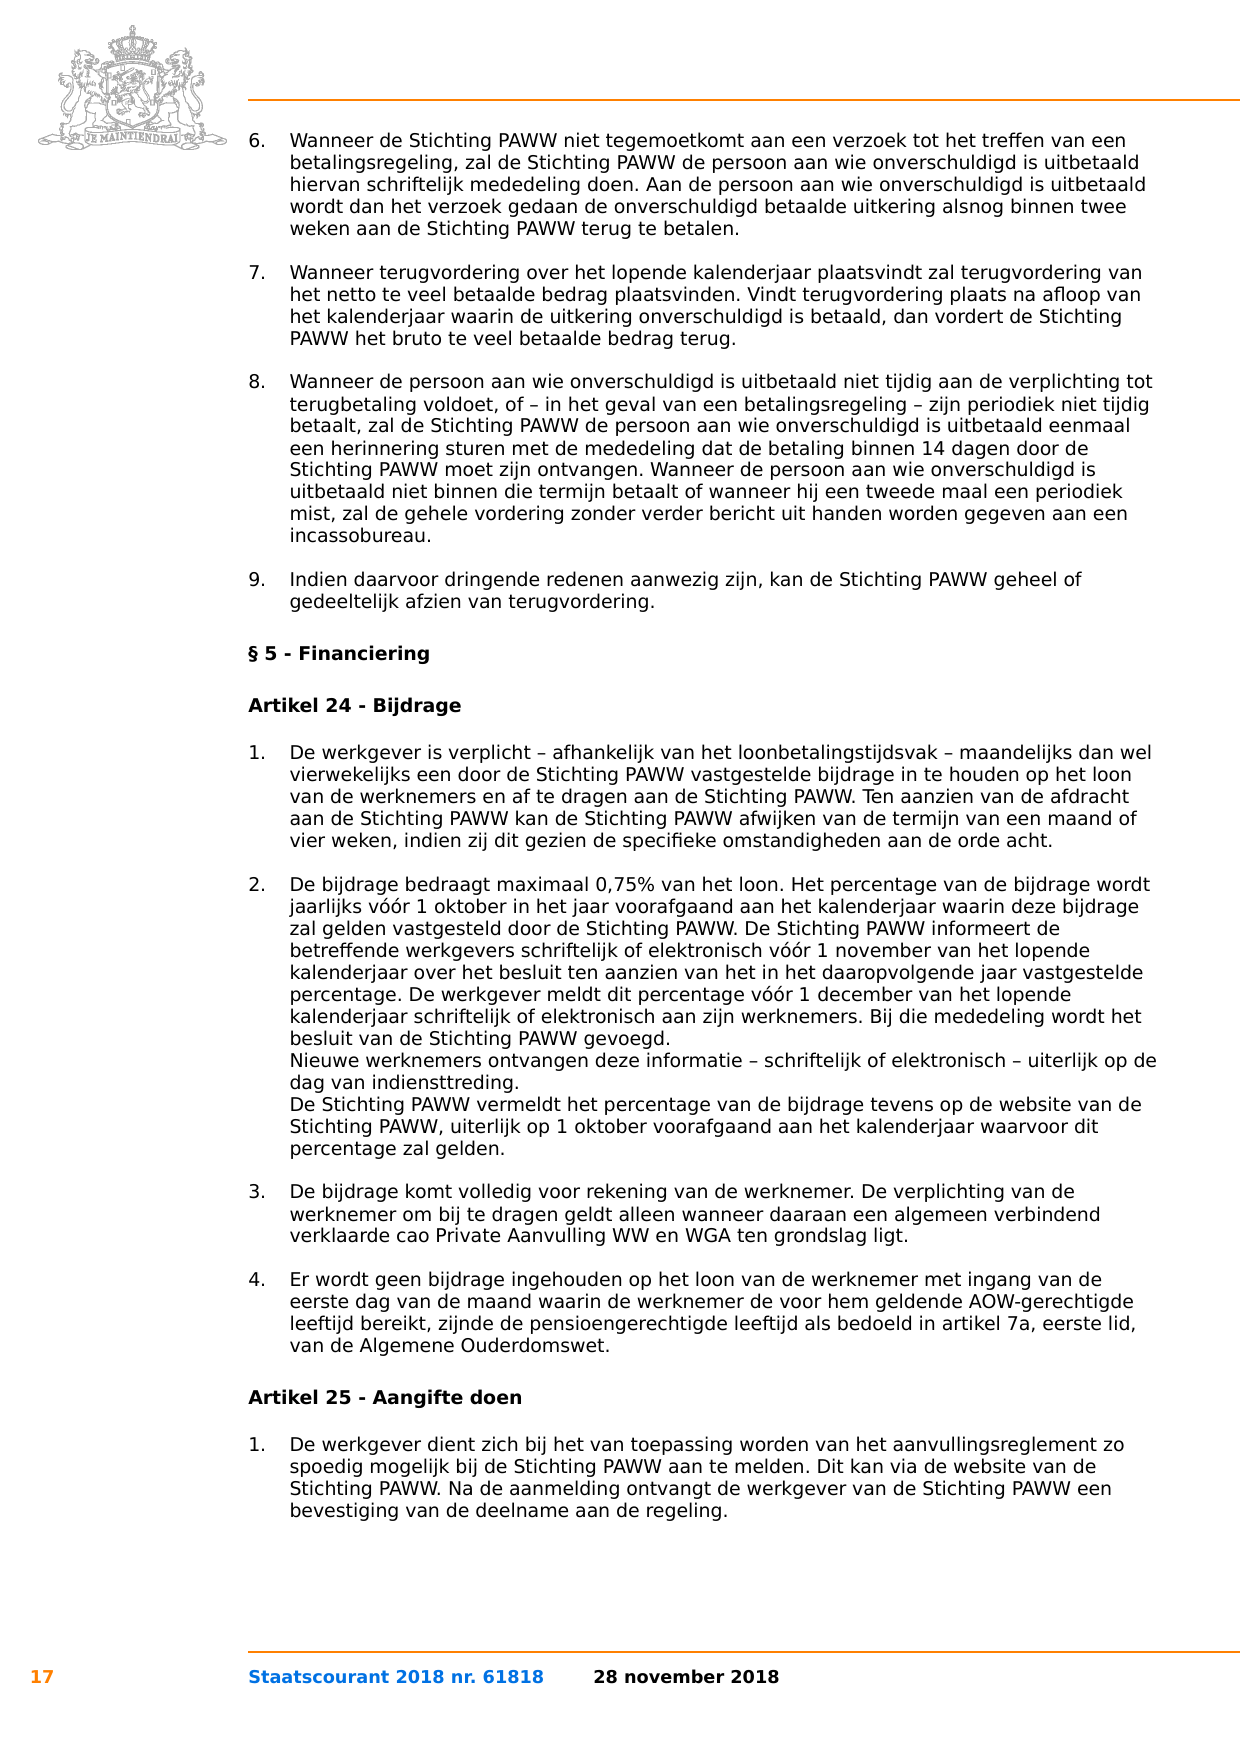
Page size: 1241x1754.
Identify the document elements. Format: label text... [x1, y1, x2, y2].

text 7. Wanneer terugvordering over het lopende kalenderjaar plaatsvindt zal terugvordering van het netto te veel betaalde bedrag plaatsvinden. Vindt terugvordering plaats na afloop van het kalenderjaar waarin de uitkering onverschuldigd is betaald, dan vordert de Stichting PAWW het bruto te veel betaalde bedrag terug. [248, 262, 1163, 349]
subtitle Artikel 25 - Aangifte doen [248, 1387, 1163, 1409]
text 3. De bijdrage komt volledig voor rekening van de werknemer. De verplichting van de werknemer om bij te dragen geldt alleen wanneer daaraan een algemeen verbindend verklaarde cao Private Aanvulling WW en WGA ten grondslag ligt. [248, 1181, 1163, 1247]
text 1. De werkgever is verplicht – afhankelijk van het loonbetalingstijdsvak – maandelijks dan wel vierwekelijks een door de Stichting PAWW vastgestelde bijdrage in te houden op het loon van de werknemers en af te dragen aan de Stichting PAWW. Ten aanzien van de afdracht aan de Stichting PAWW kan de Stichting PAWW afwijken van de termijn van een maand of vier weken, indien zij dit gezien de specifieke omstandigheden aan de orde acht. [248, 742, 1163, 852]
subtitle Artikel 24 - Bijdrage [248, 695, 1163, 717]
picture [38, 25, 227, 150]
text 6. Wanneer de Stichting PAWW niet tegemoetkomt aan een verzoek tot het treffen van een betalingsregeling, zal de Stichting PAWW de persoon aan wie onverschuldigd is uitbetaald hiervan schriftelijk mededeling doen. Aan de persoon aan wie onverschuldigd is uitbetaald wordt dan het verzoek gedaan de onverschuldigd betaalde uitkering alsnog binnen twee weken aan de Stichting PAWW terug te betalen. [248, 130, 1163, 240]
text 8. Wanneer de persoon aan wie onverschuldigd is uitbetaald niet tijdig aan de verplichting tot terugbetaling voldoet, of – in het geval van een betalingsregeling – zijn periodiek niet tijdig betaalt, zal de Stichting PAWW de persoon aan wie onverschuldigd is uitbetaald eenmaal een herinnering sturen met de mededeling dat de betaling binnen 14 dagen door de Stichting PAWW moet zijn ontvangen. Wanneer de persoon aan wie onverschuldigd is uitbetaald niet binnen die termijn betaalt of wanneer hij een tweede maal een periodiek mist, zal de gehele vordering zonder verder bericht uit handen worden gegeven aan een incassobureau. [248, 371, 1163, 547]
text 9. Indien daarvoor dringende redenen aanwezig zijn, kan de Stichting PAWW geheel of gedeeltelijk afzien van terugvordering. [248, 569, 1163, 613]
text 4. Er wordt geen bijdrage ingehouden op het loon van de werknemer met ingang van de eerste dag van de maand waarin de werknemer de voor hem geldende AOW-gerechtigde leeftijd bereikt, zijnde de pensioengerechtigde leeftijd als bedoeld in artikel 7a, eerste lid, van de Algemene Ouderdomswet. [248, 1269, 1163, 1357]
subtitle § 5 - Financiering [248, 643, 1163, 665]
text 2. De bijdrage bedraagt maximaal 0,75% van het loon. Het percentage van de bijdrage wordt jaarlijks vóór 1 oktober in het jaar voorafgaand aan het kalenderjaar waarin deze bijdrage zal gelden vastgesteld door de Stichting PAWW. De Stichting PAWW informeert de betreffende werkgevers schriftelijk of elektronisch vóór 1 november van het lopende kalenderjaar over het besluit ten aanzien van het in het daaropvolgende jaar vastgestelde percentage. De werkgever meldt dit percentage vóór 1 december van het lopende kalenderjaar schriftelijk of elektronisch aan zijn werknemers. Bij die mededeling wordt het besluit van de Stichting PAWW gevoegd. [248, 874, 1163, 1050]
text De Stichting PAWW vermeldt het percentage van de bijdrage tevens op de website van de Stichting PAWW, uiterlijk op 1 oktober voorafgaand aan het kalenderjaar waarvoor dit percentage zal gelden. [289, 1094, 1163, 1159]
text Nieuwe werknemers ontvangen deze informatie – schriftelijk of elektronisch – uiterlijk op de dag van indiensttreding. [289, 1050, 1163, 1094]
text 1. De werkgever dient zich bij het van toepassing worden van het aanvullingsreglement zo spoedig mogelijk bij de Stichting PAWW aan te melden. Dit kan via de website van de Stichting PAWW. Na de aanmelding ontvangt de werkgever van de Stichting PAWW een bevestiging van de deelname aan de regeling. [248, 1434, 1163, 1522]
